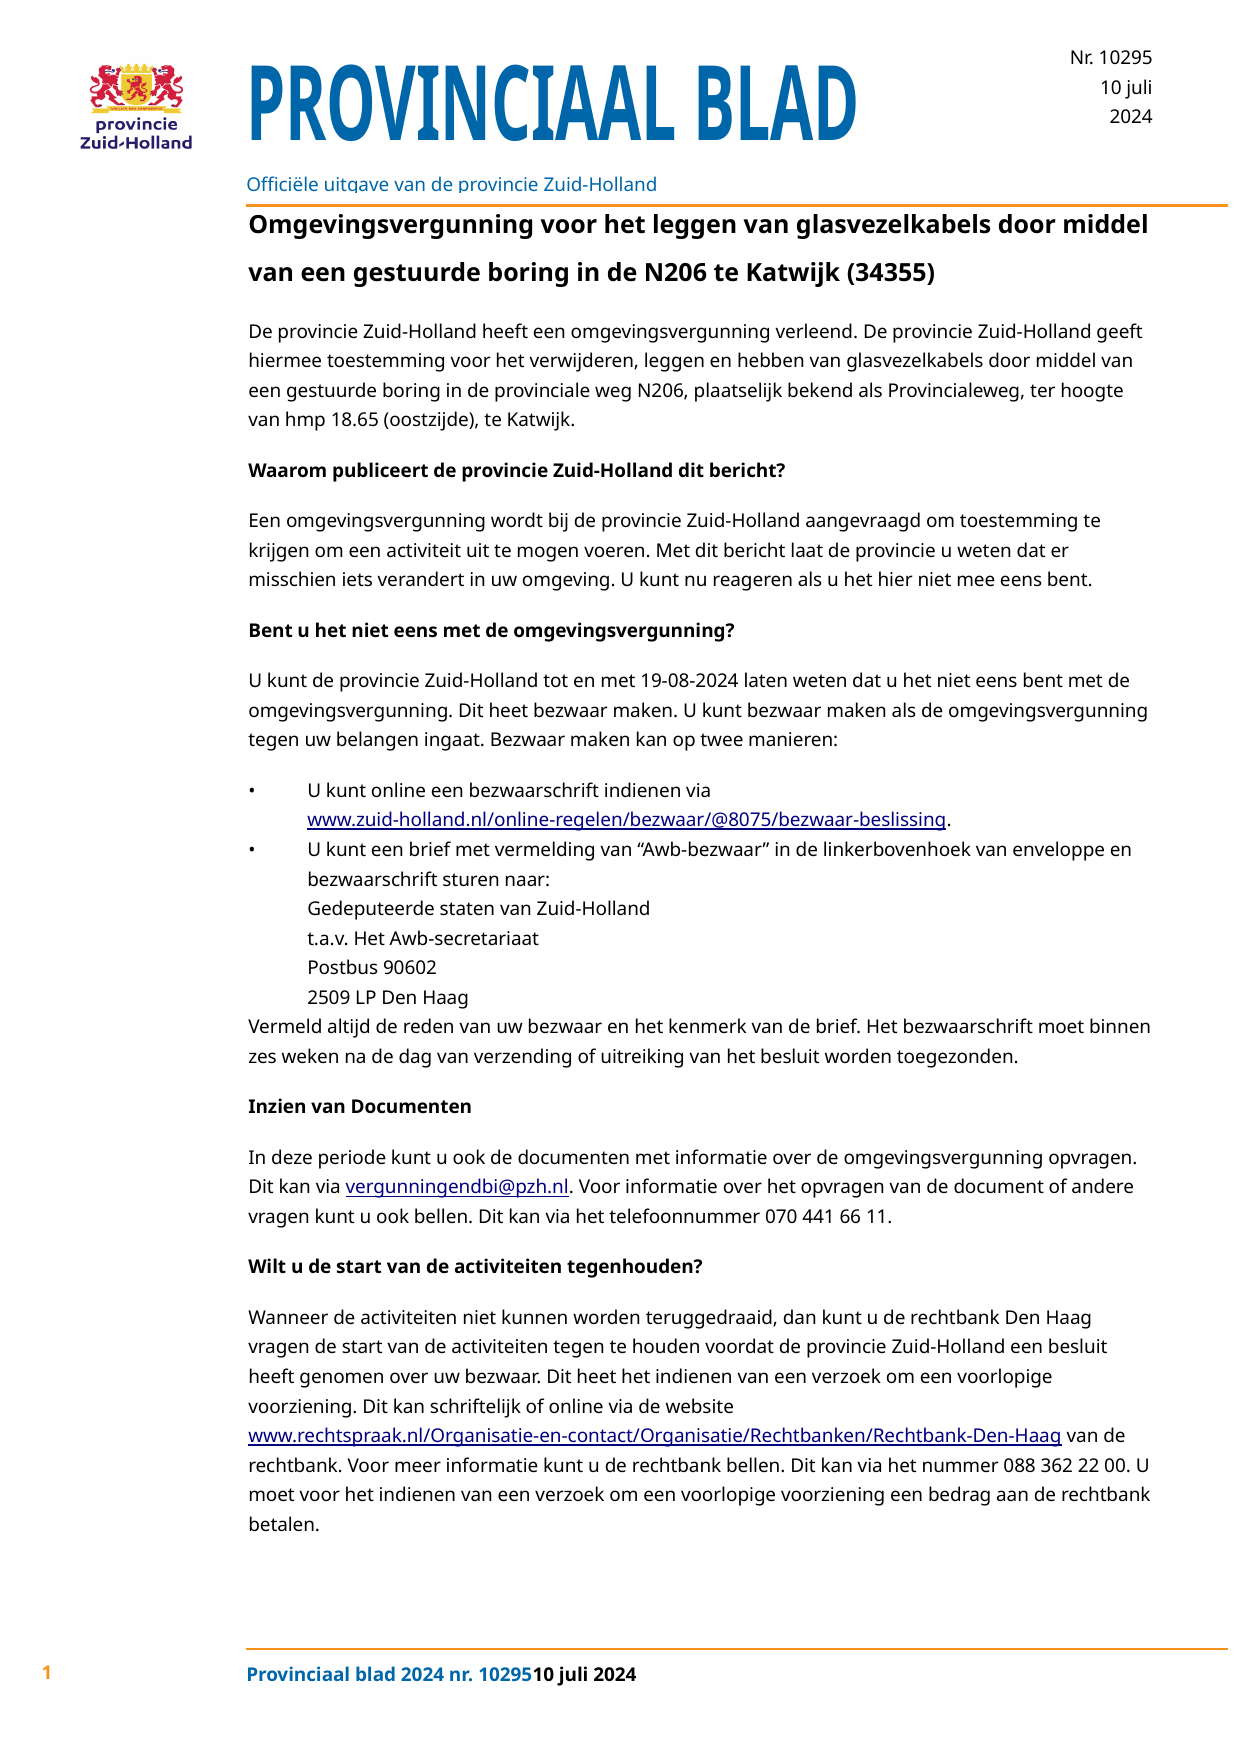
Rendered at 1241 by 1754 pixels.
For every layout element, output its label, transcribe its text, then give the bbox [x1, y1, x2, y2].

text Vermeld altijd de reden van uw bezwaar en het kenmerk van de brief. Het bezwaarschrift moet binnen zes weken na de dag van verzending of uitreiking van het besluit worden toegezonden. [248, 1014, 1152, 1069]
text Waarom publiceert de provincie Zuid-Holland dit bericht? [248, 457, 1152, 483]
picture [41, 47, 231, 172]
text Omgevingsvergunning voor het leggen van glasvezelkabels door middel van een gestuurde boring in de N206 te Katwijk (34355) [248, 207, 1152, 288]
list Postbus 90602 [248, 954, 1152, 980]
text Bent u het niet eens met de omgevingsvergunning? [248, 617, 1152, 643]
list U kunt online een bezwaarschrift indienen via www.zuid-holland.nl/online-regelen/bezwaar/@8075/bezwaar-beslissing. [248, 777, 1152, 832]
text U kunt de provincie Zuid-Holland tot en met 19-08-2024 laten weten dat u het niet eens bent met de omgevingsvergunning. Dit heet bezwaar maken. U kunt bezwaar maken als de omgevingsvergunning tegen uw belangen ingaat. Bezwaar maken kan op twee manieren: [248, 667, 1152, 752]
list Gedeputeerde staten van Zuid-Holland [248, 895, 1152, 921]
text In deze periode kunt u ook de documenten met informatie over de omgevingsvergunning opvragen. Dit kan via vergunningendbi@pzh.nl. Voor informatie over het opvragen van de document of andere vragen kunt u ook bellen. Dit kan via het telefoonnummer 070 441 66 11. [248, 1144, 1152, 1229]
text Wanneer de activiteiten niet kunnen worden teruggedraaid, dan kunt u de rechtbank Den Haag vragen de start van de activiteiten tegen te houden voordat de provincie Zuid-Holland een besluit heeft genomen over uw bezwaar. Dit heet het indienen van een verzoek om een voorlopige voorziening. Dit kan schriftelijk of online via de website www.rechtspraak.nl/Organisatie-en-contact/Organisatie/Rechtbanken/Rechtbank-Den-Haag van de rechtbank. Voor meer informatie kunt u de rechtbank bellen. Dit kan via het nummer 088 362 22 00. U moet voor het indienen van een verzoek om een voorlopige voorziening een bedrag aan de rechtbank betalen. [248, 1304, 1152, 1537]
text Inzien van Documenten [248, 1094, 1152, 1119]
list t.a.v. Het Awb-secretariaat [248, 925, 1152, 951]
text De provincie Zuid-Holland heeft een omgevingsvergunning verleend. De provincie Zuid-Holland geeft hiermee toestemming voor het verwijderen, leggen en hebben van glasvezelkabels door middel van een gestuurde boring in de provinciale weg N206, plaatselijk bekend als Provincialeweg, ter hoogte van hmp 18.65 (oostzijde), te Katwijk. [248, 318, 1152, 432]
list U kunt een brief met vermelding van “Awb-bezwaar” in de linkerbovenhoek van enveloppe en bezwaarschrift sturen naar: [248, 836, 1152, 892]
text Een omgevingsvergunning wordt bij de provincie Zuid-Holland aangevraagd om toestemming te krijgen om een activiteit uit te mogen voeren. Met dit bericht laat de provincie u weten dat er misschien iets verandert in uw omgeving. U kunt nu reageren als u het hier niet mee eens bent. [248, 507, 1152, 592]
list 2509 LP Den Haag [248, 984, 1152, 1010]
text Wilt u de start van de activiteiten tegenhouden? [248, 1254, 1152, 1279]
